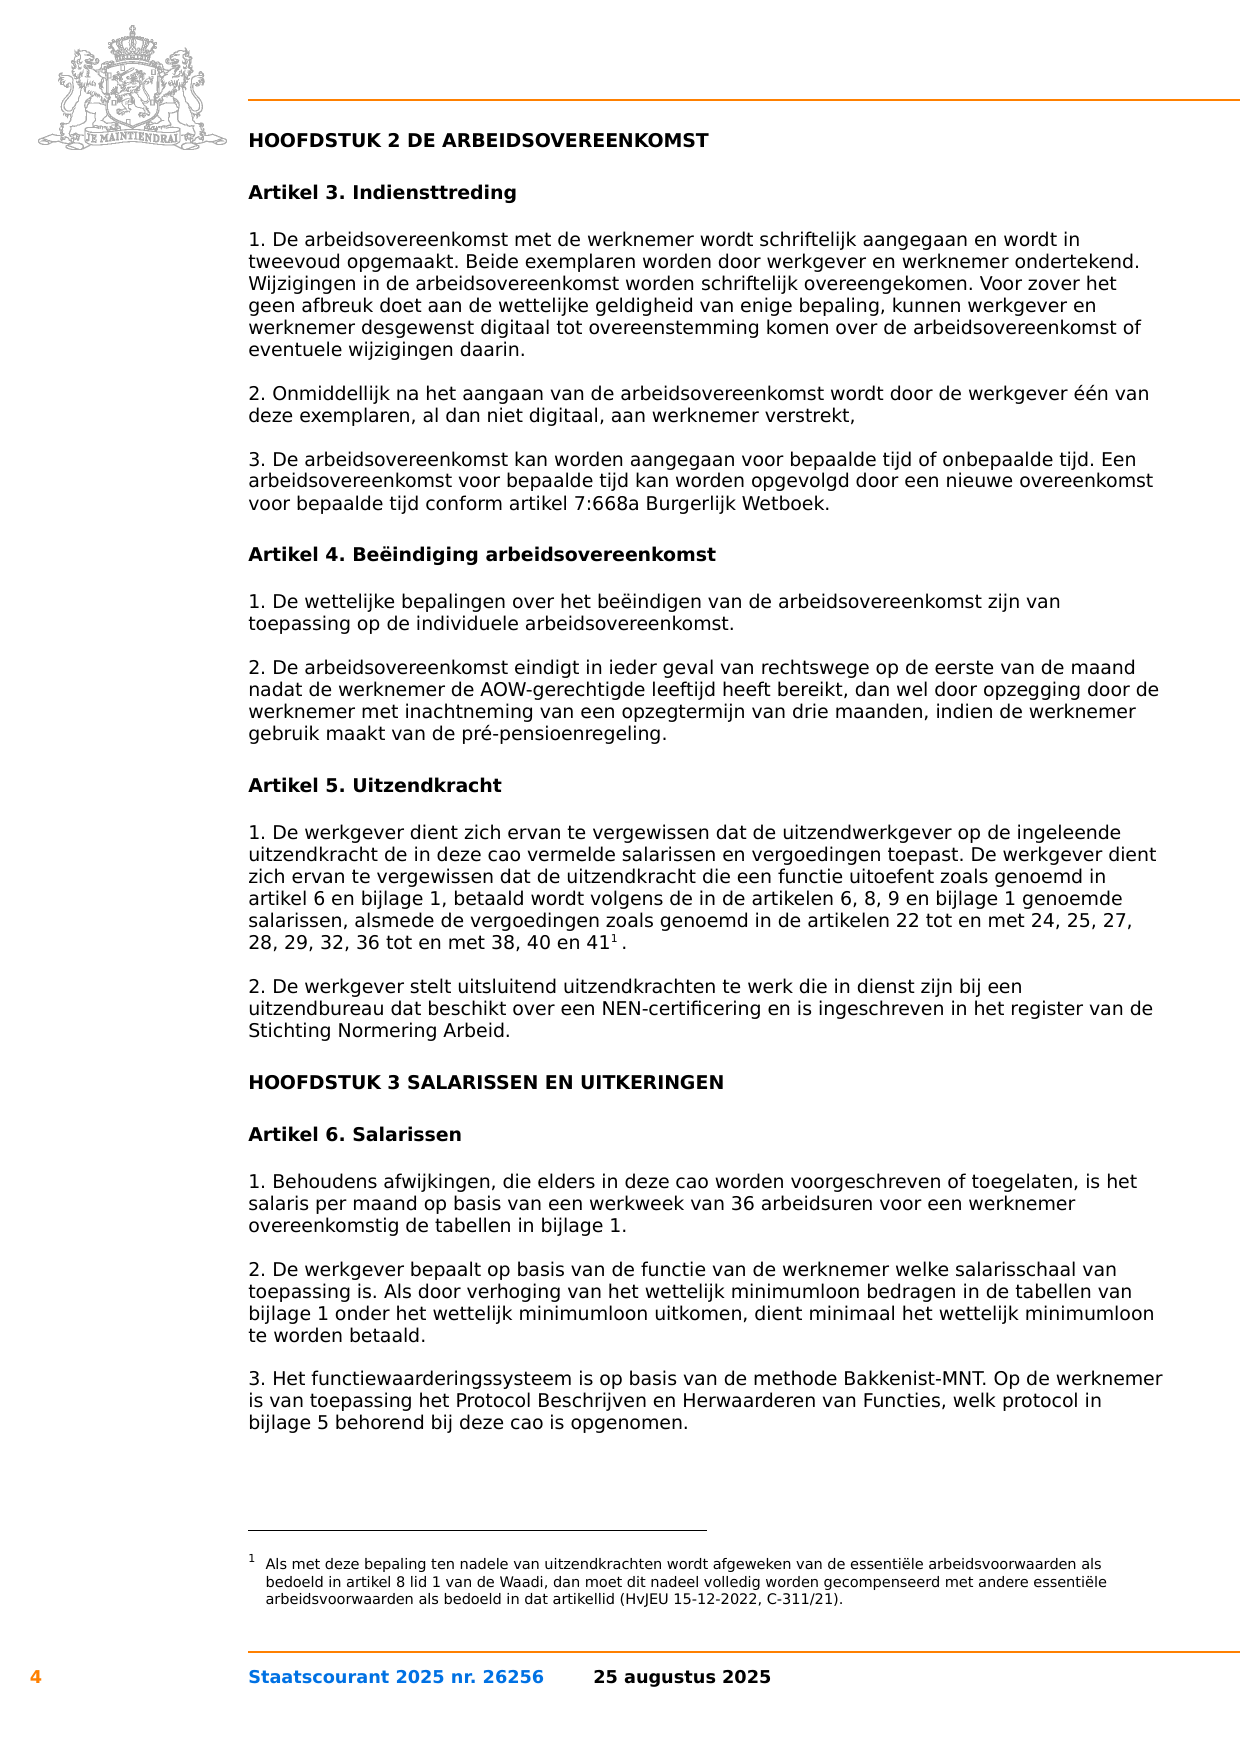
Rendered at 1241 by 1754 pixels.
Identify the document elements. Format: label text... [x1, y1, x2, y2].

text 3. Het functiewaarderingssysteem is op basis van de methode Bakkenist-MNT. Op de werknemer is van toepassing het Protocol Beschrijven en Herwaarderen van Functies, welk protocol in bijlage 5 behorend bij deze cao is opgenomen. [248, 1368, 1163, 1434]
text 3. De arbeidsovereenkomst kan worden aangegaan voor bepaalde tijd of onbepaalde tijd. Een arbeidsovereenkomst voor bepaalde tijd kan worden opgevolgd door een nieuwe overeenkomst voor bepaalde tijd conform artikel 7:668a Burgerlijk Wetboek. [248, 448, 1163, 514]
subtitle HOOFDSTUK 3 SALARISSEN EN UITKERINGEN [248, 1072, 1163, 1094]
subtitle Artikel 3. Indiensttreding [248, 182, 1163, 204]
text 1. De wettelijke bepalingen over het beëindigen van de arbeidsovereenkomst zijn van toepassing op de individuele arbeidsovereenkomst. [248, 591, 1163, 635]
text 1. De werkgever dient zich ervan te vergewissen dat de uitzendwerkgever op de ingeleende uitzendkracht de in deze cao vermelde salarissen en vergoedingen toepast. De werkgever dient zich ervan te vergewissen dat de uitzendkracht die een functie uitoefent zoals genoemd in artikel 6 en bijlage 1, betaald wordt volgens de in de artikelen 6, 8, 9 en bijlage 1 genoemde salarissen, alsmede de vergoedingen zoals genoemd in de artikelen 22 tot en met 24, 25, 27, 28, 29, 32, 36 tot en met 38, 40 en 41. [248, 822, 1163, 954]
text 2. Onmiddellijk na het aangaan van de arbeidsovereenkomst wordt door de werkgever één van deze exemplaren, al dan niet digitaal, aan werknemer verstrekt, [248, 383, 1163, 427]
subtitle Artikel 6. Salarissen [248, 1124, 1163, 1146]
text 2. De werkgever stelt uitsluitend uitzendkrachten te werk die in dienst zijn bij een uitzendbureau dat beschikt over een NEN-certificering en is ingeschreven in het register van de Stichting Normering Arbeid. [248, 976, 1163, 1042]
text Als met deze bepaling ten nadele van uitzendkrachten wordt afgeweken van de essentiële arbeidsvoorwaarden als bedoeld in artikel 8 lid 1 van de Waadi, dan moet dit nadeel volledig worden gecompenseerd met andere essentiële arbeidsvoorwaarden als bedoeld in dat artikellid (HvJEU 15-12-2022, C-311/21). [248, 1552, 1163, 1608]
text 1. De arbeidsovereenkomst met de werknemer wordt schriftelijk aangegaan en wordt in tweevoud opgemaakt. Beide exemplaren worden door werkgever en werknemer ondertekend. Wijzigingen in de arbeidsovereenkomst worden schriftelijk overeengekomen. Voor zover het geen afbreuk doet aan de wettelijke geldigheid van enige bepaling, kunnen werkgever en werknemer desgewenst digitaal tot overeenstemming komen over de arbeidsovereenkomst of eventuele wijzigingen daarin. [248, 229, 1163, 361]
subtitle HOOFDSTUK 2 DE ARBEIDSOVEREENKOMST [248, 130, 1163, 152]
picture [38, 25, 227, 150]
text 2. De werkgever bepaalt op basis van de functie van de werknemer welke salarisschaal van toepassing is. Als door verhoging van het wettelijk minimumloon bedragen in de tabellen van bijlage 1 onder het wettelijk minimumloon uitkomen, dient minimaal het wettelijk minimumloon te worden betaald. [248, 1258, 1163, 1346]
subtitle Artikel 5. Uitzendkracht [248, 775, 1163, 797]
subtitle Artikel 4. Beëindiging arbeidsovereenkomst [248, 544, 1163, 566]
text 2. De arbeidsovereenkomst eindigt in ieder geval van rechtswege op de eerste van de maand nadat de werknemer de AOW-gerechtigde leeftijd heeft bereikt, dan wel door opzegging door de werknemer met inachtneming van een opzegtermijn van drie maanden, indien de werknemer gebruik maakt van de pré-pensioenregeling. [248, 657, 1163, 745]
text 1. Behoudens afwijkingen, die elders in deze cao worden voorgeschreven of toegelaten, is het salaris per maand op basis van een werkweek van 36 arbeidsuren voor een werknemer overeenkomstig de tabellen in bijlage 1. [248, 1171, 1163, 1237]
